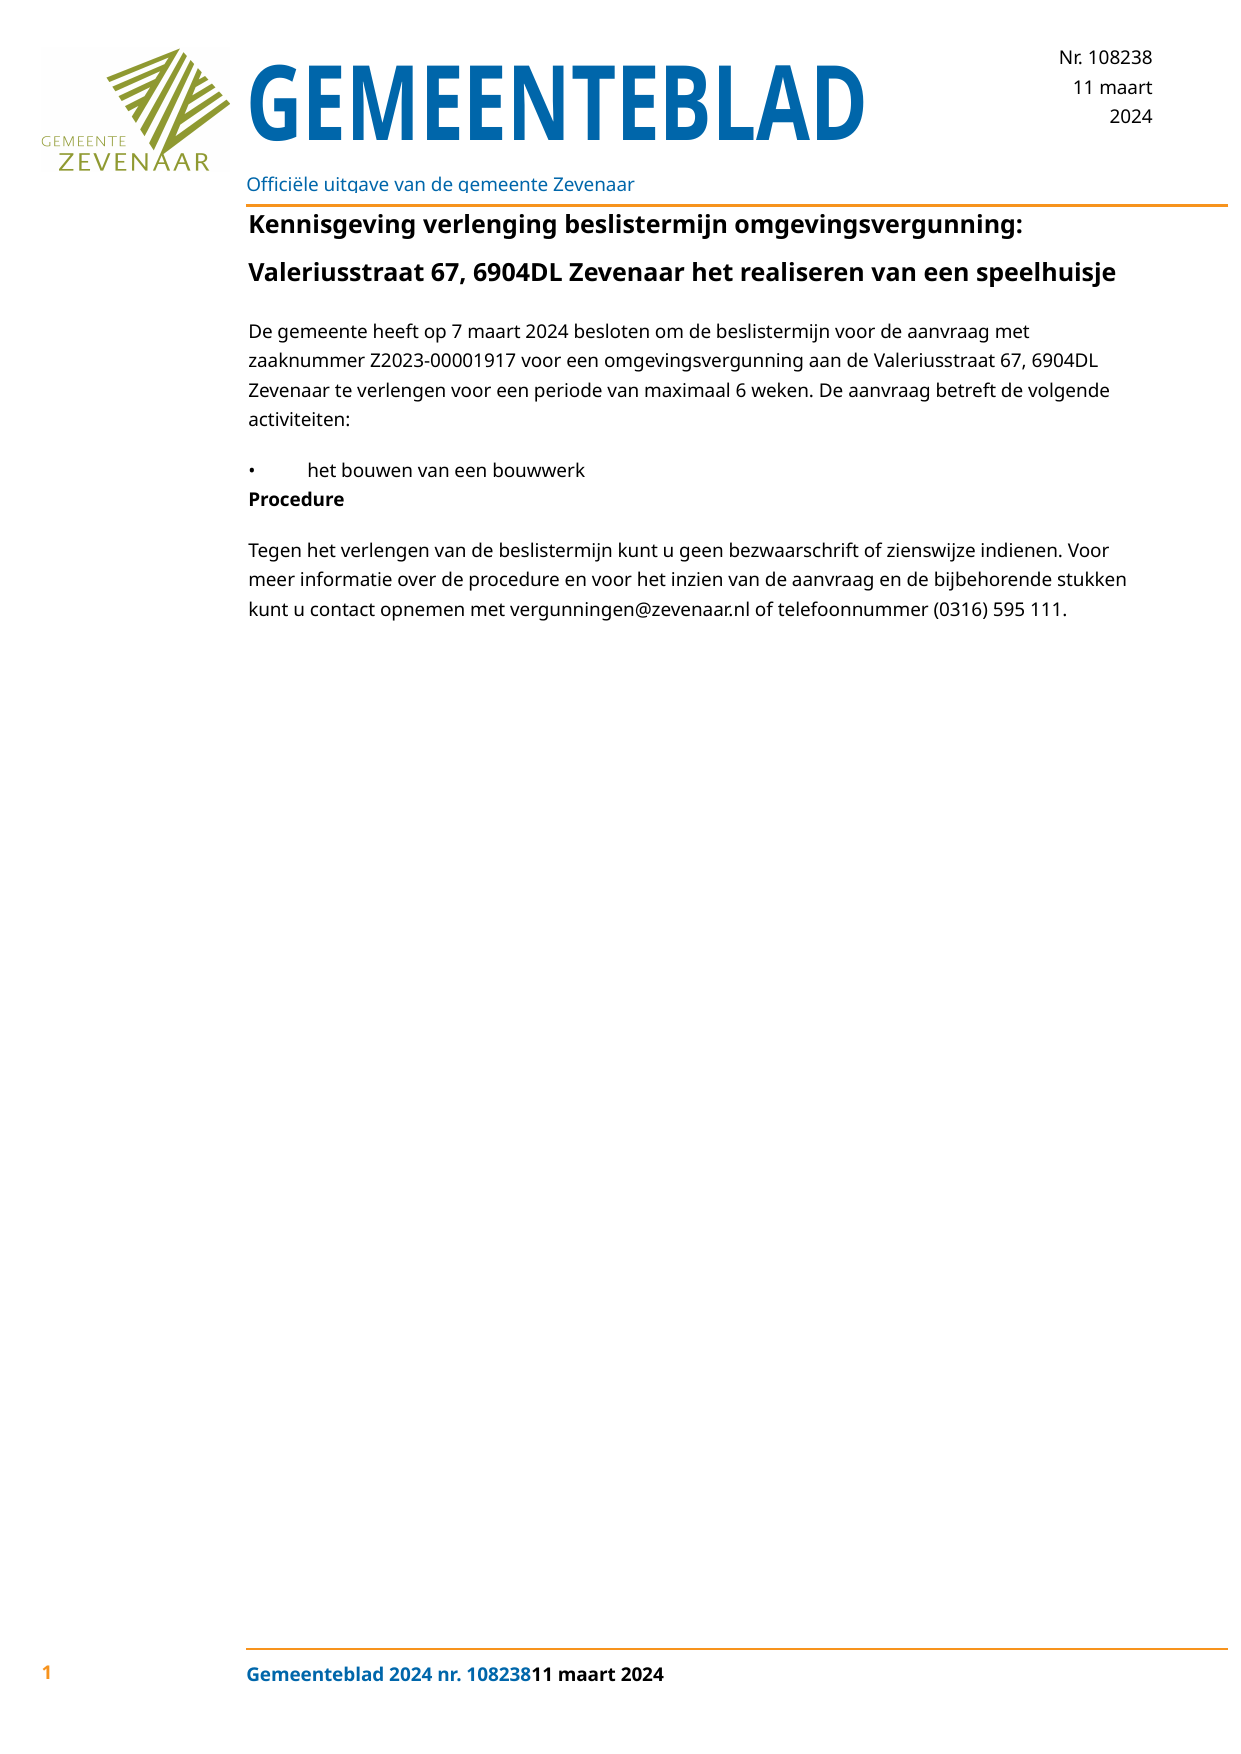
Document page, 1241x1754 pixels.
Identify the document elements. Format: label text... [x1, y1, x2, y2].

text Tegen het verlengen van de beslistermijn kunt u geen bezwaarschrift of zienswijze indienen. Voor meer informatie over de procedure en voor het inzien van de aanvraag en de bijbehorende stukken kunt u contact opnemen met vergunningen@zevenaar.nl of telefoonnummer (0316) 595 111. [248, 537, 1152, 622]
text De gemeente heeft op 7 maart 2024 besloten om de beslistermijn voor de aanvraag met zaaknummer Z2023-00001917 voor een omgevingsvergunning aan de Valeriusstraat 67, 6904DL Zevenaar te verlengen voor een periode van maximaal 6 weken. De aanvraag betreft de volgende activiteiten: [248, 318, 1152, 432]
text Kennisgeving verlenging beslistermijn omgevingsvergunning: Valeriusstraat 67, 6904DL Zevenaar het realiseren van een speelhuisje [248, 207, 1152, 288]
list het bouwen van een bouwwerk [248, 457, 1152, 483]
picture [41, 47, 231, 172]
text Procedure [248, 487, 1152, 512]
